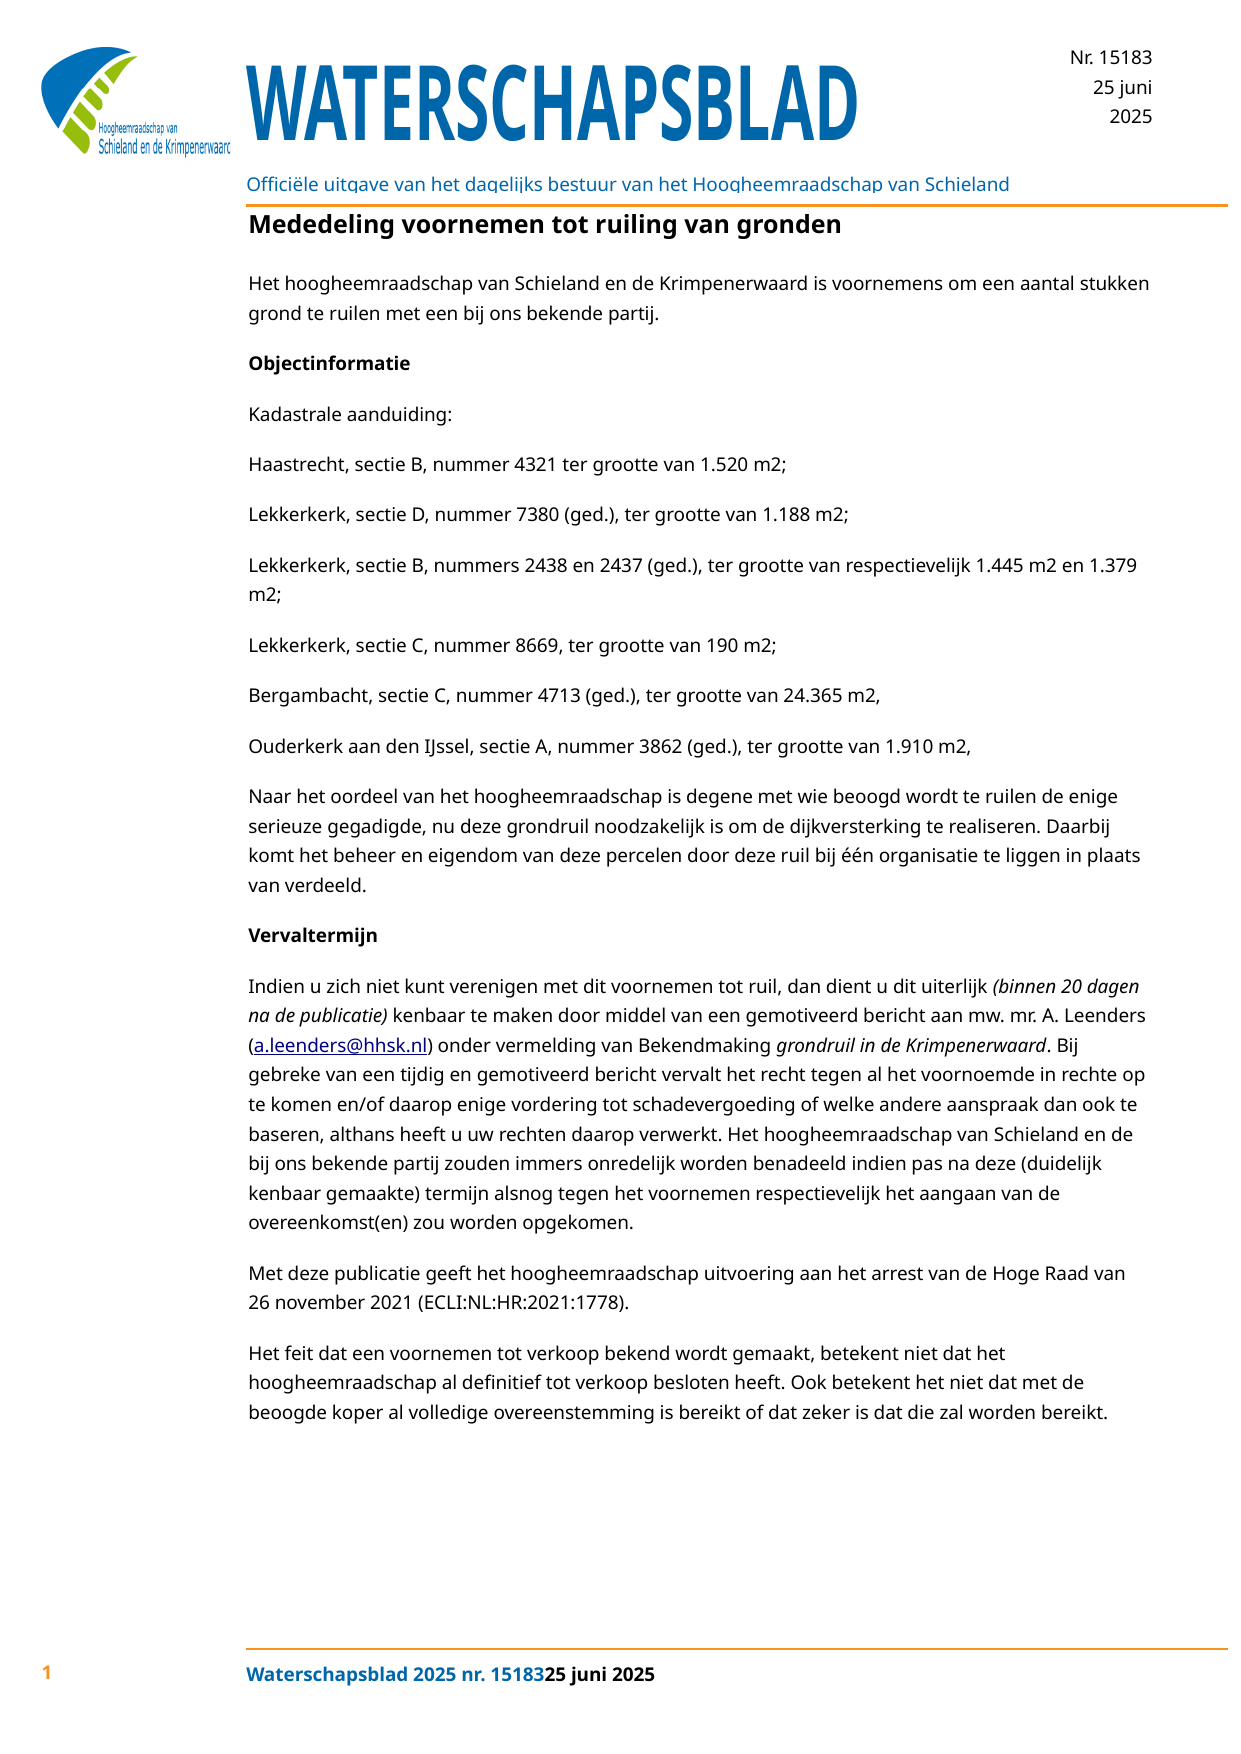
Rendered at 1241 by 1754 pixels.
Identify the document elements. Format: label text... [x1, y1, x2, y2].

text Lekkerkerk, sectie D, nummer 7380 (ged.), ter grootte van 1.188 m2; [248, 502, 1152, 527]
text Indien u zich niet kunt verenigen met dit voornemen tot ruil, dan dient u dit uiterlijk (binnen 20 dagen na de publicatie) kenbaar te maken door middel van een gemotiveerd bericht aan mw. mr. A. Leenders (a.leenders@hhsk.nl) onder vermelding van Bekendmaking grondruil in de Krimpenerwaard. Bij gebreke van een tijdig en gemotiveerd bericht vervalt het recht tegen al het voornoemde in rechte op te komen en/of daarop enige vordering tot schadevergoeding of welke andere aanspraak dan ook te baseren, althans heeft u uw rechten daarop verwerkt. Het hoogheemraadschap van Schieland en de bij ons bekende partij zouden immers onredelijk worden benadeeld indien pas na deze (duidelijk kenbaar gemaakte) termijn alsnog tegen het voornemen respectievelijk het aangaan van de overeenkomst(en) zou worden opgekomen. [248, 973, 1152, 1235]
text Objectinformatie [248, 350, 1152, 376]
text Haastrecht, sectie B, nummer 4321 ter grootte van 1.520 m2; [248, 451, 1152, 477]
text Kadastrale aanduiding: [248, 401, 1152, 426]
text Lekkerkerk, sectie C, nummer 8669, ter grootte van 190 m2; [248, 632, 1152, 658]
text Mededeling voornemen tot ruiling van gronden [248, 207, 1152, 241]
picture [41, 47, 231, 172]
text Het feit dat een voornemen tot verkoop bekend wordt gemaakt, betekent niet dat het hoogheemraadschap al definitief tot verkoop besloten heeft. Ook betekent het niet dat met de beoogde koper al volledige overeenstemming is bereikt of dat zeker is dat die zal worden bereikt. [248, 1340, 1152, 1425]
text Bergambacht, sectie C, nummer 4713 (ged.), ter grootte van 24.365 m2, [248, 682, 1152, 708]
text Ouderkerk aan den IJssel, sectie A, nummer 3862 (ged.), ter grootte van 1.910 m2, [248, 733, 1152, 758]
text Vervaltermijn [248, 922, 1152, 948]
text Lekkerkerk, sectie B, nummers 2438 en 2437 (ged.), ter grootte van respectievelijk 1.445 m2 en 1.379 m2; [248, 552, 1152, 607]
text Het hoogheemraadschap van Schieland en de Krimpenerwaard is voornemens om een aantal stukken grond te ruilen met een bij ons bekende partij. [248, 270, 1152, 326]
text Naar het oordeel van het hoogheemraadschap is degene met wie beoogd wordt te ruilen de enige serieuze gegadigde, nu deze grondruil noodzakelijk is om de dijkversterking te realiseren. Daarbij komt het beheer en eigendom van deze percelen door deze ruil bij één organisatie te liggen in plaats van verdeeld. [248, 783, 1152, 898]
text Met deze publicatie geeft het hoogheemraadschap uitvoering aan het arrest van de Hoge Raad van 26 november 2021 (ECLI:NL:HR:2021:1778). [248, 1260, 1152, 1315]
